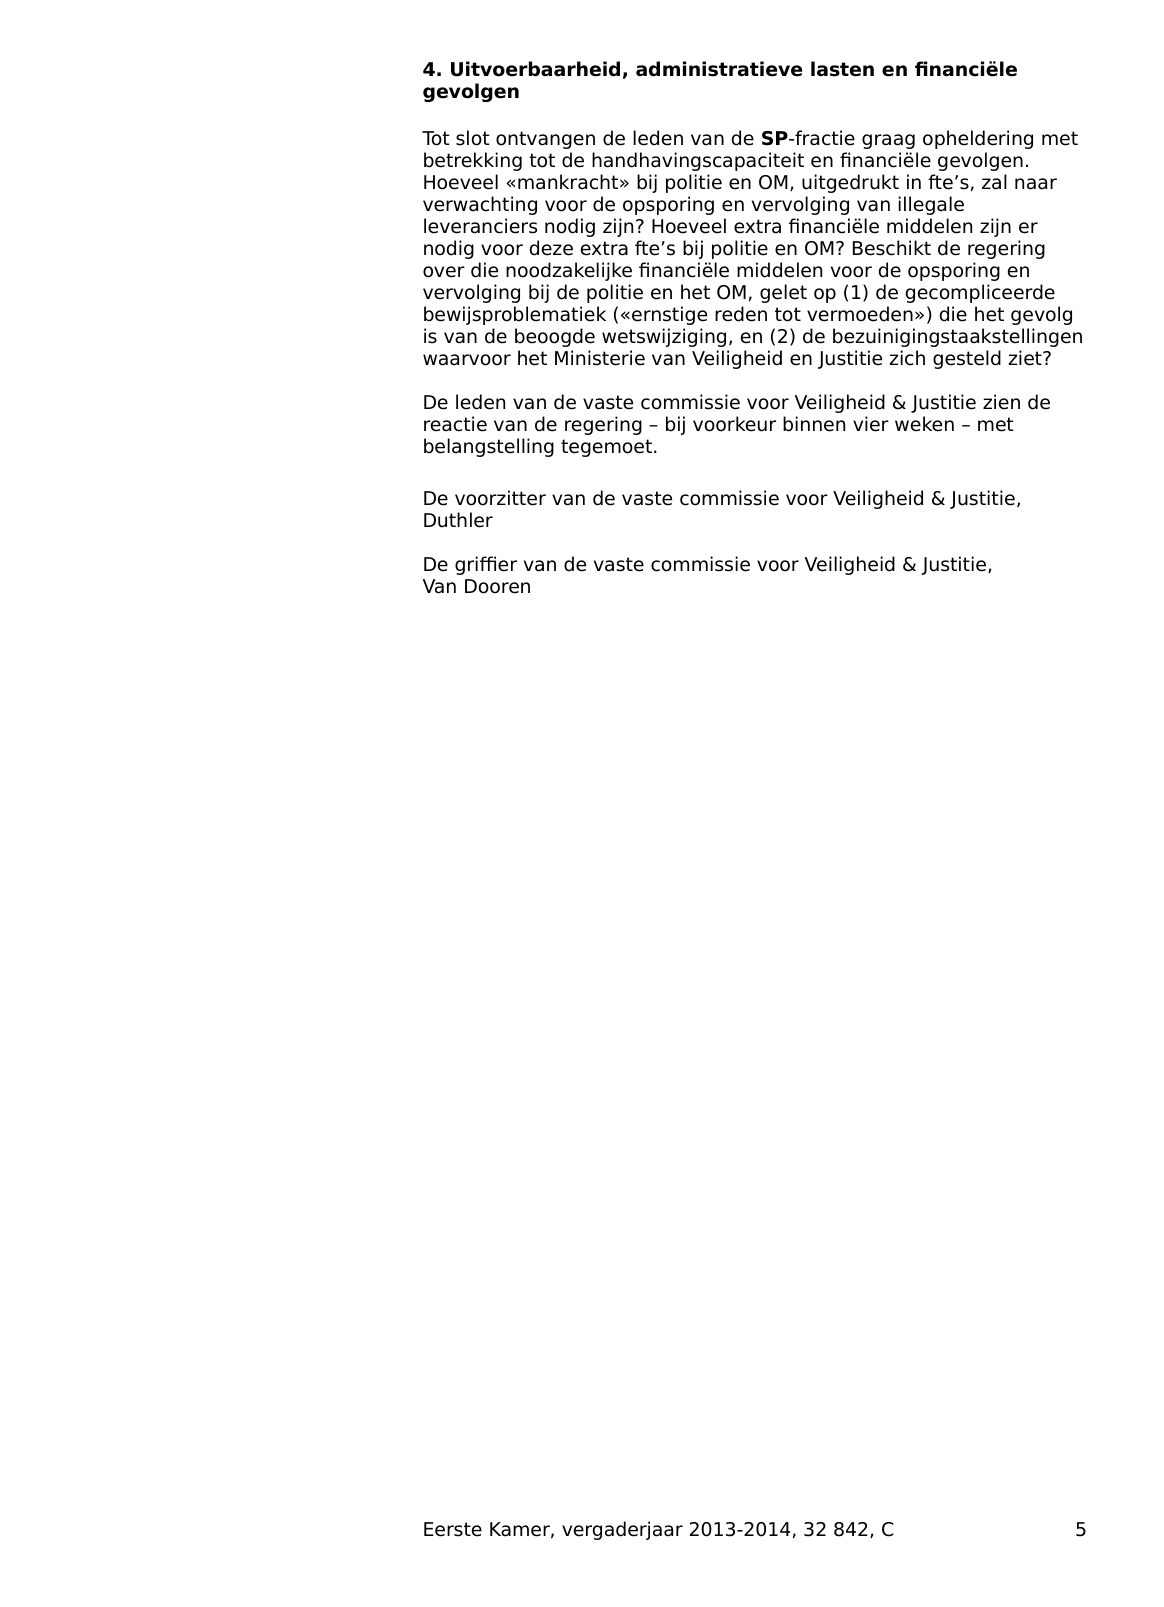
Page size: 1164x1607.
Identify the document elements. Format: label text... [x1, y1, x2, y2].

text De voorzitter van de vaste commissie voor Veiligheid & Justitie, Duthler [422, 488, 1087, 532]
text De leden van de vaste commissie voor Veiligheid & Justitie zien de reactie van de regering – bij voorkeur binnen vier weken – met belangstelling tegemoet. [422, 392, 1087, 458]
text De griffier van de vaste commissie voor Veiligheid & Justitie, Van Dooren [422, 554, 1087, 598]
text Tot slot ontvangen de leden van de SP-fractie graag opheldering met betrekking tot de handhavingscapaciteit en financiële gevolgen. Hoeveel «mankracht» bij politie en OM, uitgedrukt in fte’s, zal naar verwachting voor de opsporing en vervolging van illegale leveranciers nodig zijn? Hoeveel extra financiële middelen zijn er nodig voor deze extra fte’s bij politie en OM? Beschikt de regering over die noodzakelijke financiële middelen voor de opsporing en vervolging bij de politie en het OM, gelet op (1) de gecompliceerde bewijsproblematiek («ernstige reden tot vermoeden») die het gevolg is van de beoogde wetswijziging, en (2) de bezuinigingstaakstellingen waarvoor het Ministerie van Veiligheid en Justitie zich gesteld ziet? [422, 128, 1087, 370]
subtitle 4. Uitvoerbaarheid, administratieve lasten en financiële gevolgen [422, 59, 1087, 103]
